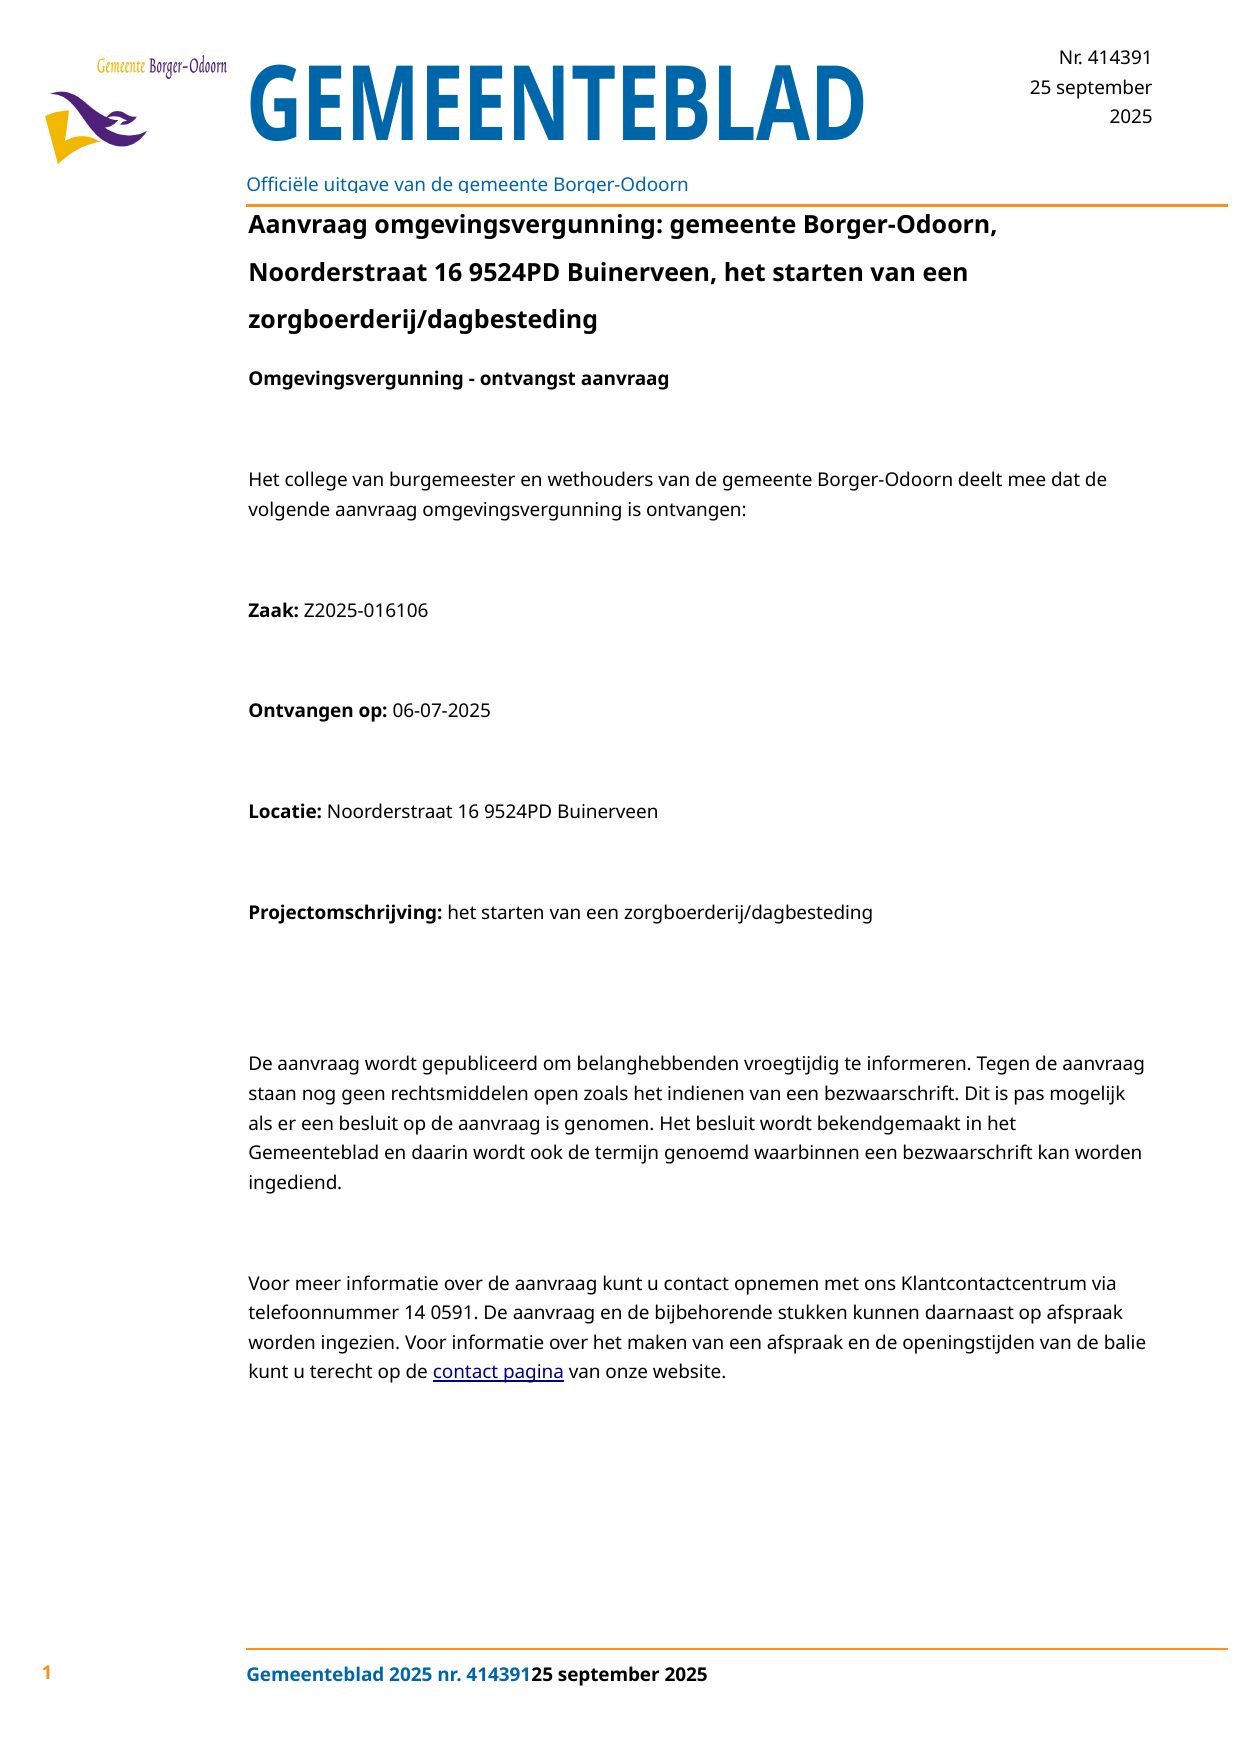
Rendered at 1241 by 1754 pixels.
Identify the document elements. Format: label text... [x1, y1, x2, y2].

text Zaak: Z2025-016106 [248, 597, 1152, 622]
text Locatie: Noorderstraat 16 9524PD Buinerveen [248, 798, 1152, 824]
text Voor meer informatie over de aanvraag kunt u contact opnemen met ons Klantcontactcentrum via telefoonnummer 14 0591. De aanvraag en de bijbehorende stukken kunnen daarnaast op afspraak worden ingezien. Voor informatie over het maken van een afspraak en de openingstijden van de balie kunt u terecht op de contact pagina van onze website. [248, 1270, 1152, 1384]
text Ontvangen op: 06-07-2025 [248, 698, 1152, 723]
text Aanvraag omgevingsvergunning: gemeente Borger-Odoorn, Noorderstraat 16 9524PD Buinerveen, het starten van een zorgboerderij/dagbesteding [248, 207, 1152, 336]
picture [41, 47, 231, 172]
text Omgevingsvergunning - ontvangst aanvraag [248, 366, 1152, 391]
text Projectomschrijving: het starten van een zorgboerderij/dagbesteding [248, 899, 1152, 925]
text De aanvraag wordt gepubliceerd om belanghebbenden vroegtijdig te informeren. Tegen de aanvraag staan nog geen rechtsmiddelen open zoals het indienen van een bezwaarschrift. Dit is pas mogelijk als er een besluit op de aanvraag is genomen. Het besluit wordt bekendgemaakt in het Gemeenteblad en daarin wordt ook de termijn genoemd waarbinnen een bezwaarschrift kan worden ingediend. [248, 1051, 1152, 1194]
text Het college van burgemeester en wethouders van de gemeente Borger-Odoorn deelt mee dat de volgende aanvraag omgevingsvergunning is ontvangen: [248, 466, 1152, 522]
